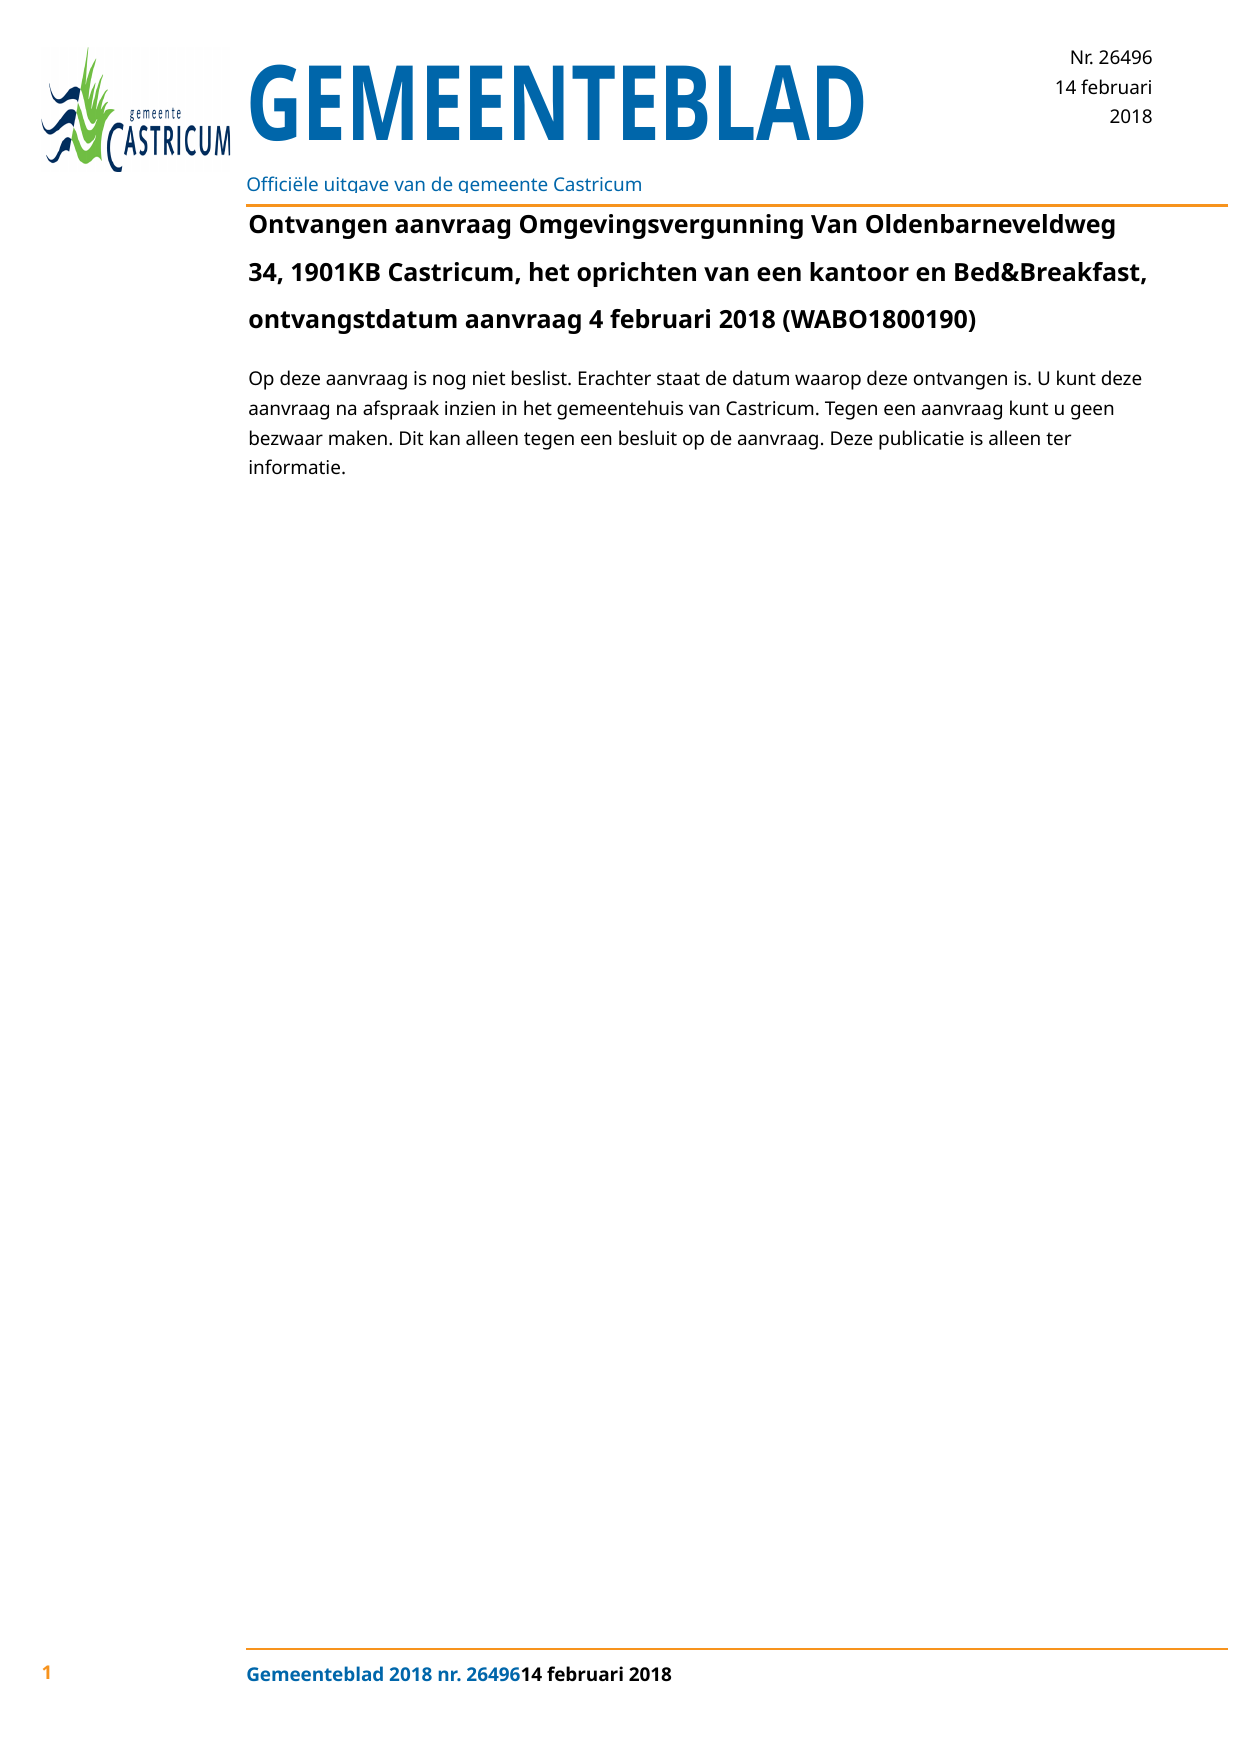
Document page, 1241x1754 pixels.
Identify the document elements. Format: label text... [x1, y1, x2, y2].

text Op deze aanvraag is nog niet beslist. Erachter staat de datum waarop deze ontvangen is. U kunt deze aanvraag na afspraak inzien in het gemeentehuis van Castricum. Tegen een aanvraag kunt u geen bezwaar maken. Dit kan alleen tegen een besluit op de aanvraag. Deze publicatie is alleen ter informatie. [248, 366, 1152, 480]
picture [41, 47, 231, 172]
text Ontvangen aanvraag Omgevingsvergunning Van Oldenbarneveldweg 34, 1901KB Castricum, het oprichten van een kantoor en Bed&Breakfast, ontvangstdatum aanvraag 4 februari 2018 (WABO1800190) [248, 207, 1152, 336]
